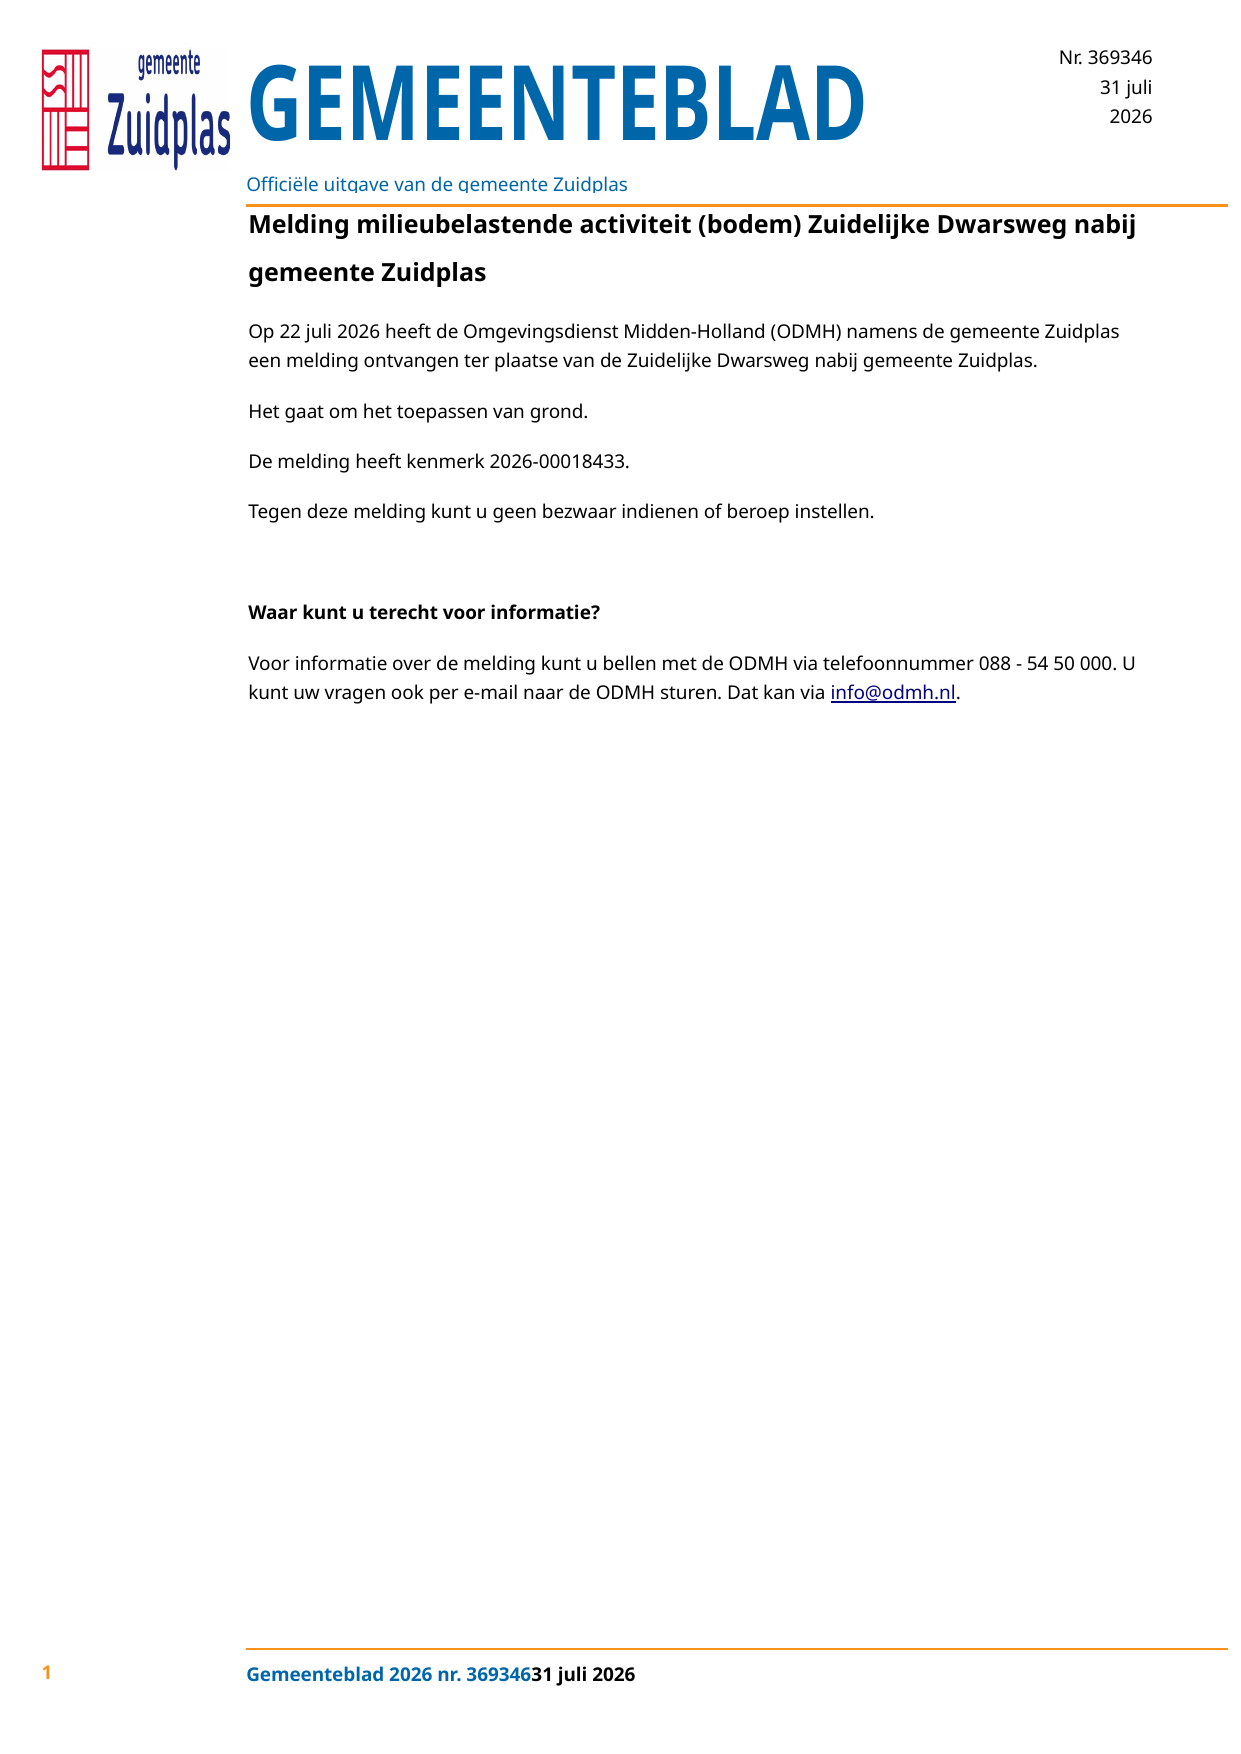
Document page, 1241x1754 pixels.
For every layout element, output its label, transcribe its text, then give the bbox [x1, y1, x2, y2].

text Op 22 juli 2026 heeft de Omgevingsdienst Midden-Holland (ODMH) namens de gemeente Zuidplas een melding ontvangen ter plaatse van de Zuidelijke Dwarsweg nabij gemeente Zuidplas. [248, 318, 1152, 373]
picture [41, 47, 231, 172]
text De melding heeft kenmerk 2026-00018433. [248, 448, 1152, 474]
text Voor informatie over de melding kunt u bellen met de ODMH via telefoonnummer 088 - 54 50 000. U kunt uw vragen ook per e-mail naar de ODMH sturen. Dat kan via info@odmh.nl. [248, 650, 1152, 705]
text Het gaat om het toepassen van grond. [248, 398, 1152, 424]
text Waar kunt u terecht voor informatie? [248, 599, 1152, 625]
text Tegen deze melding kunt u geen bezwaar indienen of beroep instellen. [248, 499, 1152, 524]
text Melding milieubelastende activiteit (bodem) Zuidelijke Dwarsweg nabij gemeente Zuidplas [248, 207, 1152, 288]
